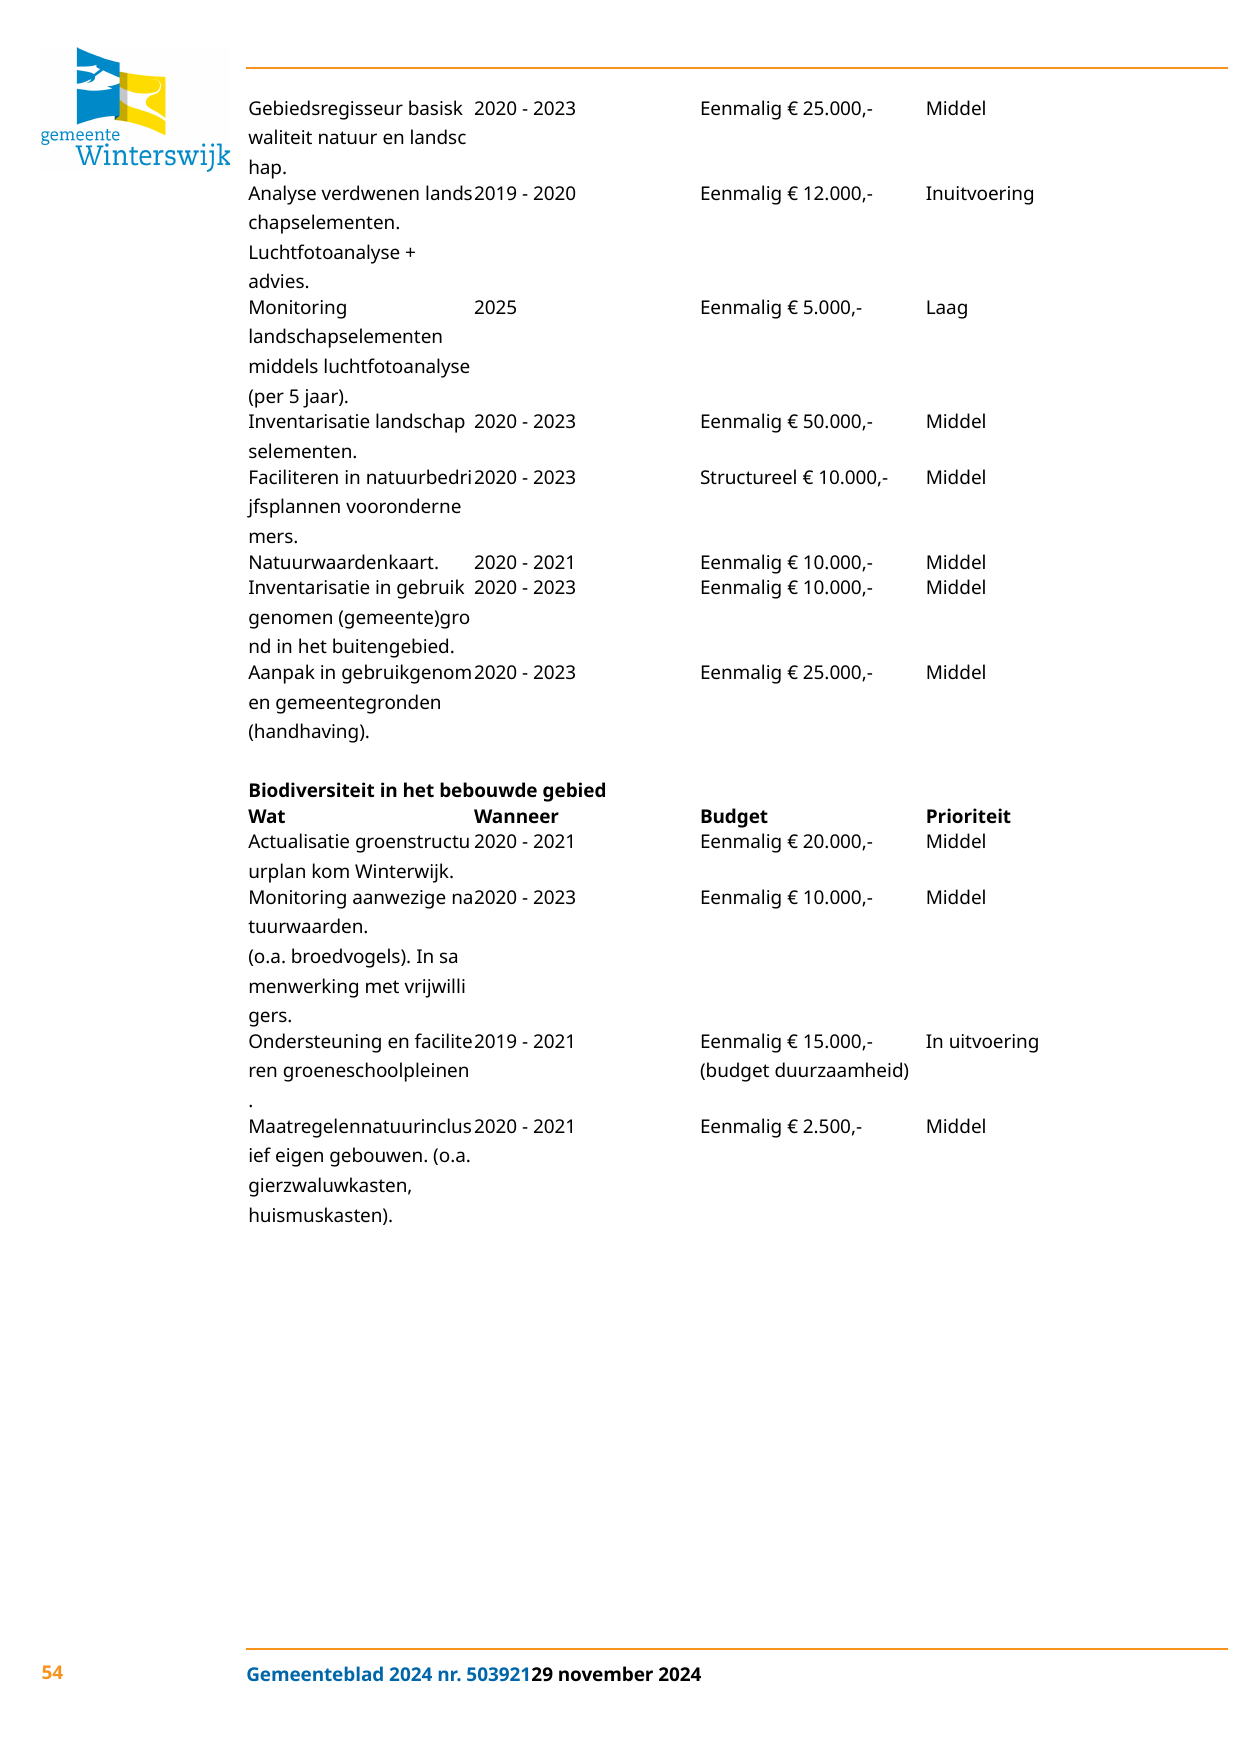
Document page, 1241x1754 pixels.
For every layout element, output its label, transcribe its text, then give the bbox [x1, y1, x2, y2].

table_cell Wanneer [474, 803, 700, 829]
table_cell In uitvoering [926, 1028, 1152, 1113]
table_cell Inventarisatie landschapselementen. [248, 409, 474, 464]
table_cell Structureel € 10.000,- [700, 464, 926, 549]
table_cell Middel [926, 884, 1152, 1028]
table_header Biodiversiteit in het bebouwde gebied [248, 777, 1152, 803]
table_cell Aanpak in gebruikgenomen gemeentegronden (handhaving). [248, 660, 474, 744]
table_cell Middel [926, 95, 1152, 180]
table_cell 2020 - 2023 [474, 884, 700, 1028]
table_cell Actualisatie groenstructuurplan kom Winterwijk. [248, 829, 474, 884]
table_cell 2020 - 2023 [474, 464, 700, 549]
table_cell Eenmalig € 25.000,- [700, 95, 926, 180]
table_cell Middel [926, 549, 1152, 574]
table_cell Analyse verdwenen landschapselementen. Luchtfotoanalyse + advies. [248, 180, 474, 294]
table_cell 2025 [474, 294, 700, 409]
table_cell Eenmalig € 25.000,- [700, 660, 926, 744]
table_cell Middel [926, 829, 1152, 884]
table_cell Inventarisatie in gebruik genomen (gemeente)grond in het buitengebied. [248, 575, 474, 659]
table_cell Middel [926, 660, 1152, 744]
table_cell Monitoring landschapselementen middels luchtfotoanalyse (per 5 jaar). [248, 294, 474, 409]
table_cell 2020 - 2021 [474, 549, 700, 574]
table_cell Gebiedsregisseur basiskwaliteit natuur en landschap. [248, 95, 474, 180]
table_cell Eenmalig € 10.000,- [700, 884, 926, 1028]
table_cell 2019 - 2020 [474, 180, 700, 294]
table_cell Eenmalig € 50.000,- [700, 409, 926, 464]
picture [225, 153, 231, 162]
table_cell Middel [926, 464, 1152, 549]
table_cell 2019 - 2021 [474, 1028, 700, 1113]
table_cell 2020 - 2023 [474, 95, 700, 180]
table_cell Eenmalig € 12.000,- [700, 180, 926, 294]
table_cell 2020 - 2021 [474, 1113, 700, 1227]
table_cell Eenmalig € 15.000,- (budget duurzaamheid) [700, 1028, 926, 1113]
table_cell 2020 - 2023 [474, 660, 700, 744]
table_cell Middel [926, 1113, 1152, 1227]
table_cell 2020 - 2023 [474, 575, 700, 659]
table_cell Eenmalig € 2.500,- [700, 1113, 926, 1227]
table_cell Eenmalig € 10.000,- [700, 549, 926, 574]
table_cell Eenmalig € 20.000,- [700, 829, 926, 884]
table_cell Prioriteit [926, 803, 1152, 829]
table_cell Middel [926, 575, 1152, 659]
table_cell Monitoring aanwezige natuurwaarden. (o.a. broedvogels). In samenwerking met vrijwilligers. [248, 884, 474, 1028]
table_cell Maatregelennatuurinclusief eigen gebouwen. (o.a. gierzwaluwkasten, huismuskasten). [248, 1113, 474, 1227]
table_cell 2020 - 2021 [474, 829, 700, 884]
table_cell Budget [700, 803, 926, 829]
table_cell Laag [926, 294, 1152, 409]
table_cell Faciliteren in natuurbedrijfsplannen voorondernemers. [248, 464, 474, 549]
table_cell Inuitvoering [926, 180, 1152, 294]
table_cell Ondersteuning en faciliteren groeneschoolpleinen. [248, 1028, 474, 1113]
table_cell Wat [248, 803, 474, 829]
table_cell Eenmalig € 10.000,- [700, 575, 926, 659]
table_cell Middel [926, 409, 1152, 464]
table_cell 2020 - 2023 [474, 409, 700, 464]
table_cell Natuurwaardenkaart. [248, 549, 474, 574]
table_cell Eenmalig € 5.000,- [700, 294, 926, 409]
picture [41, 47, 231, 172]
